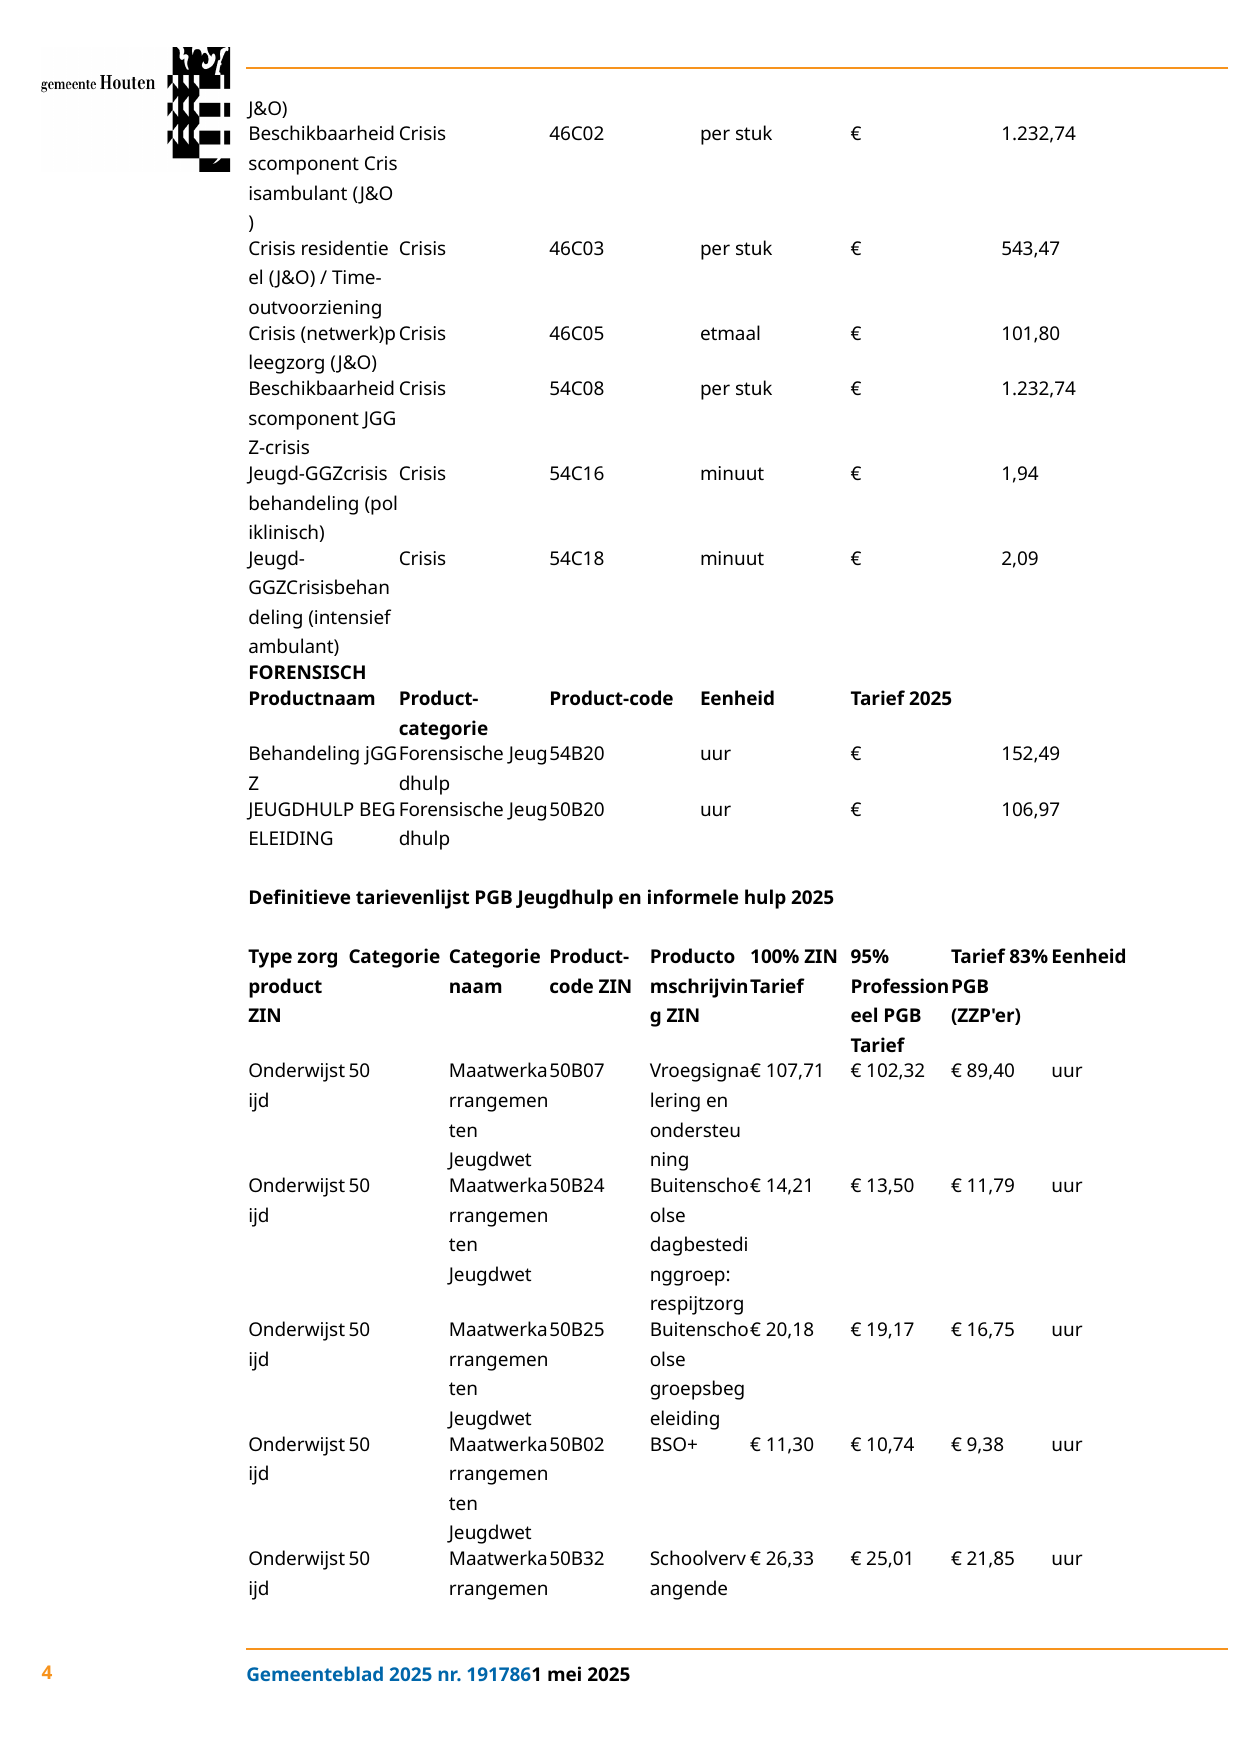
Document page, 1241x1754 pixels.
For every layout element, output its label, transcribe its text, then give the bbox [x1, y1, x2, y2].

table_cell Crisis [399, 375, 549, 460]
table_cell 50 [348, 1058, 449, 1172]
table_cell Buitenschoolse dagbestedinggroep: respijtzorg [650, 1172, 750, 1316]
table_cell € 11,30 [750, 1431, 850, 1545]
table_cell 50B07 [549, 1058, 649, 1172]
table_cell per stuk [700, 375, 850, 460]
table_cell Eenheid [700, 685, 850, 741]
table_cell Crisis [399, 460, 549, 545]
table_cell € 26,33 [750, 1545, 850, 1601]
table_cell 46C03 [549, 235, 700, 320]
table_cell 46C02 [549, 121, 700, 235]
table_cell Forensische Jeugdhulp [399, 741, 549, 796]
table_header Product-code ZIN [549, 943, 649, 1058]
table_cell 106,97 [1001, 796, 1152, 851]
table_header Type zorg product ZIN [248, 943, 348, 1058]
table_cell Crisis [399, 121, 549, 235]
table_cell uur [1051, 1316, 1152, 1431]
table_cell € [850, 121, 1001, 235]
table_cell 1.232,74 [1001, 375, 1152, 460]
table_cell Crisis [399, 235, 549, 320]
text Definitieve tarievenlijst PGB Jeugdhulp en informele hulp 2025 [248, 884, 1152, 910]
table_cell Crisis [399, 545, 549, 659]
table_cell Beschikbaarheidscomponent Crisisambulant (J&O) [248, 121, 398, 235]
table_cell Tarief 2025 [850, 685, 1001, 741]
table_cell 50 [348, 1431, 449, 1545]
table_cell 50 [348, 1545, 449, 1601]
table_cell 2,09 [1001, 545, 1152, 659]
table_header Categorienaam [449, 943, 549, 1058]
table_cell € 21,85 [951, 1545, 1051, 1601]
table_cell etmaal [700, 320, 850, 375]
table_header 100% ZIN Tarief [750, 943, 850, 1058]
table_cell € [850, 235, 1001, 320]
table_cell [700, 95, 850, 121]
table_cell Buitenschoolse groepsbegeleiding [650, 1316, 750, 1431]
table_cell Schoolvervangende [650, 1545, 750, 1601]
table_cell Crisis [399, 320, 549, 375]
table_cell 50B24 [549, 1172, 649, 1316]
table_cell Maatwerkarrangementen Jeugdwet [449, 1431, 549, 1545]
table_cell € 19,17 [850, 1316, 951, 1431]
table_cell € [850, 320, 1001, 375]
table_cell 50 [348, 1316, 449, 1431]
table_cell [1001, 660, 1152, 685]
table_cell € [850, 545, 1001, 659]
table_cell € 89,40 [951, 1058, 1051, 1172]
table_cell Maatwerkarrangementen Jeugdwet [449, 1058, 549, 1172]
table_cell € 10,74 [850, 1431, 951, 1545]
picture [41, 47, 231, 172]
table_cell 50B20 [549, 796, 700, 851]
table_cell minuut [700, 460, 850, 545]
table_cell [549, 660, 700, 685]
table_cell JEUGDHULP BEGELEIDING [248, 796, 398, 851]
table_cell Onderwijstijd [248, 1431, 348, 1545]
table_cell € 16,75 [951, 1316, 1051, 1431]
table_cell 50B32 [549, 1545, 649, 1601]
table_cell Productnaam [248, 685, 398, 741]
table_cell € 20,18 [750, 1316, 850, 1431]
table_cell Vroegsignalering en ondersteuning [650, 1058, 750, 1172]
table_cell [549, 95, 700, 121]
table_cell 54B20 [549, 741, 700, 796]
table_cell uur [1051, 1172, 1152, 1316]
table_cell Product-categorie [399, 685, 549, 741]
table_cell Beschikbaarheidscomponent JGGZ-crisis [248, 375, 398, 460]
table_cell € 14,21 [750, 1172, 850, 1316]
table_cell 50B02 [549, 1431, 649, 1545]
table_cell 1.232,74 [1001, 121, 1152, 235]
table_cell 50B25 [549, 1316, 649, 1431]
table_cell uur [700, 796, 850, 851]
table_cell [399, 95, 549, 121]
table_cell uur [1051, 1431, 1152, 1545]
table_cell J&O) [248, 95, 398, 121]
table_cell Maatwerkarrangementen Jeugdwet [449, 1316, 549, 1431]
table_cell [1001, 95, 1152, 121]
table_cell BSO+ [650, 1431, 750, 1545]
table_cell per stuk [700, 121, 850, 235]
table_cell € 11,79 [951, 1172, 1051, 1316]
table_cell 54C18 [549, 545, 700, 659]
table_cell 101,80 [1001, 320, 1152, 375]
table_cell Behandeling jGGZ [248, 741, 398, 796]
table_cell € [850, 460, 1001, 545]
table_cell Product-code [549, 685, 700, 741]
table_cell Onderwijstijd [248, 1316, 348, 1431]
table_cell FORENSISCH [248, 660, 398, 685]
table_cell [1001, 685, 1152, 741]
table_cell € [850, 741, 1001, 796]
table_cell 543,47 [1001, 235, 1152, 320]
table_cell 46C05 [549, 320, 700, 375]
table_cell € 25,01 [850, 1545, 951, 1601]
table_cell Onderwijstijd [248, 1172, 348, 1316]
table_cell € 9,38 [951, 1431, 1051, 1545]
table_cell Maatwerkarrangemen [449, 1545, 549, 1601]
table_cell Jeugd-GGZcrisis behandeling (poliklinisch) [248, 460, 398, 545]
table_cell uur [700, 741, 850, 796]
table_cell Onderwijstijd [248, 1058, 348, 1172]
table_cell 54C16 [549, 460, 700, 545]
table_cell Crisis residentieel (J&O) / Time-outvoorziening [248, 235, 398, 320]
table_cell [700, 660, 850, 685]
table_cell Onderwijstijd [248, 1545, 348, 1601]
table_cell € [850, 375, 1001, 460]
table_cell [850, 660, 1001, 685]
table_cell Maatwerkarrangementen Jeugdwet [449, 1172, 549, 1316]
table_cell Crisis (netwerk)pleegzorg (J&O) [248, 320, 398, 375]
table_cell Jeugd-GGZCrisisbehandeling (intensief ambulant) [248, 545, 398, 659]
table_cell 152,49 [1001, 741, 1152, 796]
table_cell minuut [700, 545, 850, 659]
table_header Categorie [348, 943, 449, 1058]
table_header Tarief 83% PGB (ZZP'er) [951, 943, 1051, 1058]
table_cell € 13,50 [850, 1172, 951, 1316]
table_cell € 107,71 [750, 1058, 850, 1172]
table_cell uur [1051, 1058, 1152, 1172]
table_header Productomschrijving ZIN [650, 943, 750, 1058]
table_cell Forensische Jeugdhulp [399, 796, 549, 851]
table_cell € 102,32 [850, 1058, 951, 1172]
table_cell € [850, 796, 1001, 851]
table_cell 50 [348, 1172, 449, 1316]
table_cell [850, 95, 1001, 121]
table_cell 54C08 [549, 375, 700, 460]
table_header Eenheid [1051, 943, 1152, 1058]
table_header 95% Professioneel PGB Tarief [850, 943, 951, 1058]
table_cell [399, 660, 549, 685]
table_cell per stuk [700, 235, 850, 320]
table_cell 1,94 [1001, 460, 1152, 545]
table_cell uur [1051, 1545, 1152, 1601]
